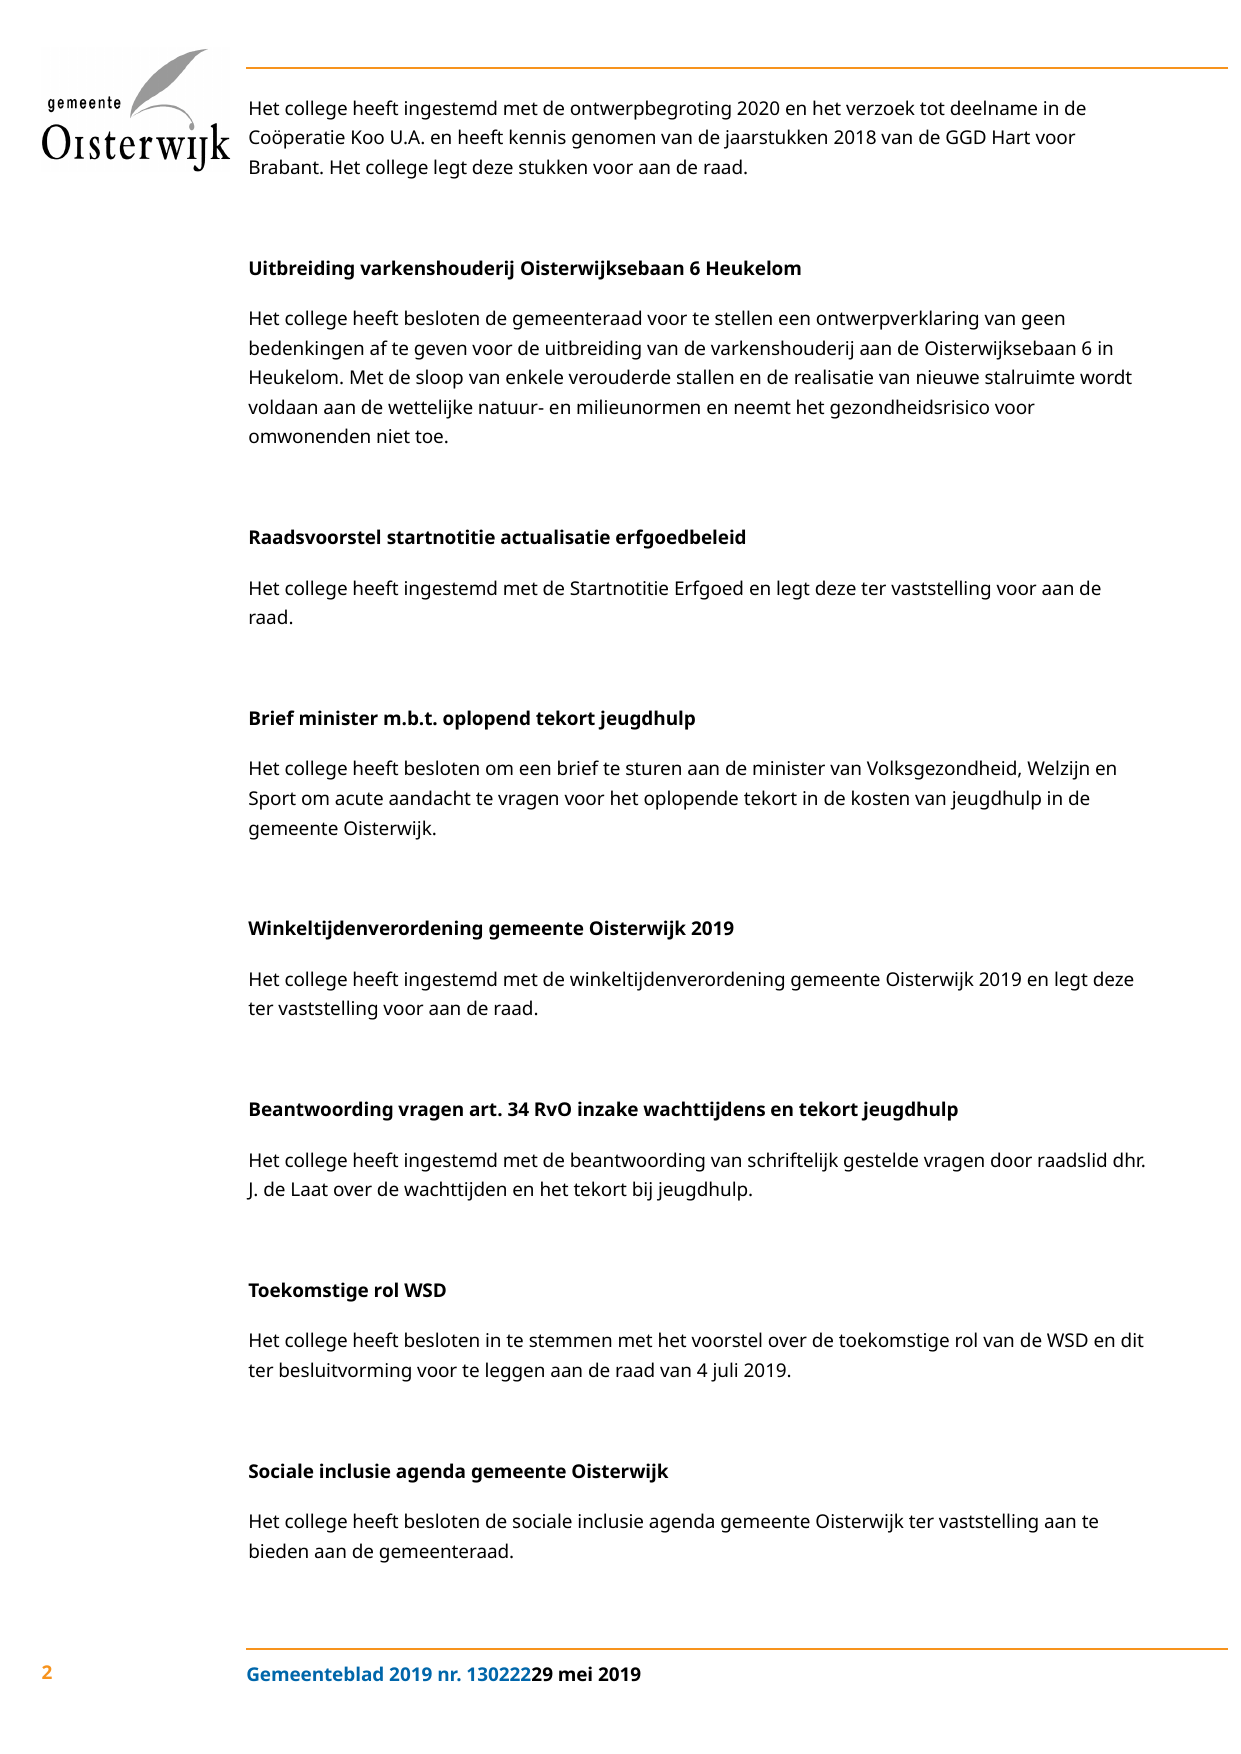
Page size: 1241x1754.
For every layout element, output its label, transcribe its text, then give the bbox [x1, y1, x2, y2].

text Het college heeft ingestemd met de winkeltijdenverordening gemeente Oisterwijk 2019 en legt deze ter vaststelling voor aan de raad. [248, 966, 1152, 1021]
text Brief minister m.b.t. oplopend tekort jeugdhulp [248, 705, 1152, 731]
picture [41, 47, 231, 172]
text Het college heeft ingestemd met de beantwoording van schriftelijk gestelde vragen door raadslid dhr. J. de Laat over de wachttijden en het tekort bij jeugdhulp. [248, 1147, 1152, 1202]
text Beantwoording vragen art. 34 RvO inzake wachttijdens en tekort jeugdhulp [248, 1096, 1152, 1122]
text Het college heeft ingestemd met de Startnotitie Erfgoed en legt deze ter vaststelling voor aan de raad. [248, 575, 1152, 630]
text Het college heeft besloten om een brief te sturen aan de minister van Volksgezondheid, Welzijn en Sport om acute aandacht te vragen voor het oplopende tekort in de kosten van jeugdhulp in de gemeente Oisterwijk. [248, 756, 1152, 841]
text Winkeltijdenverordening gemeente Oisterwijk 2019 [248, 916, 1152, 941]
text Het college heeft besloten de sociale inclusie agenda gemeente Oisterwijk ter vaststelling aan te bieden aan de gemeenteraad. [248, 1508, 1152, 1564]
text Raadsvoorstel startnotitie actualisatie erfgoedbeleid [248, 524, 1152, 550]
text Het college heeft besloten in te stemmen met het voorstel over de toekomstige rol van de WSD en dit ter besluitvorming voor te leggen aan de raad van 4 juli 2019. [248, 1328, 1152, 1383]
text Het college heeft besloten de gemeenteraad voor te stellen een ontwerpverklaring van geen bedenkingen af te geven voor de uitbreiding van de varkenshouderij aan de Oisterwijksebaan 6 in Heukelom. Met de sloop van enkele verouderde stallen en de realisatie van nieuwe stalruimte wordt voldaan aan de wettelijke natuur- en milieunormen en neemt het gezondheidsrisico voor omwonenden niet toe. [248, 305, 1152, 449]
text Uitbreiding varkenshouderij Oisterwijksebaan 6 Heukelom [248, 255, 1152, 281]
text Sociale inclusie agenda gemeente Oisterwijk [248, 1458, 1152, 1484]
text Toekomstige rol WSD [248, 1277, 1152, 1303]
text Het college heeft ingestemd met de ontwerpbegroting 2020 en het verzoek tot deelname in de Coöperatie Koo U.A. en heeft kennis genomen van de jaarstukken 2018 van de GGD Hart voor Brabant. Het college legt deze stukken voor aan de raad. [248, 95, 1152, 180]
